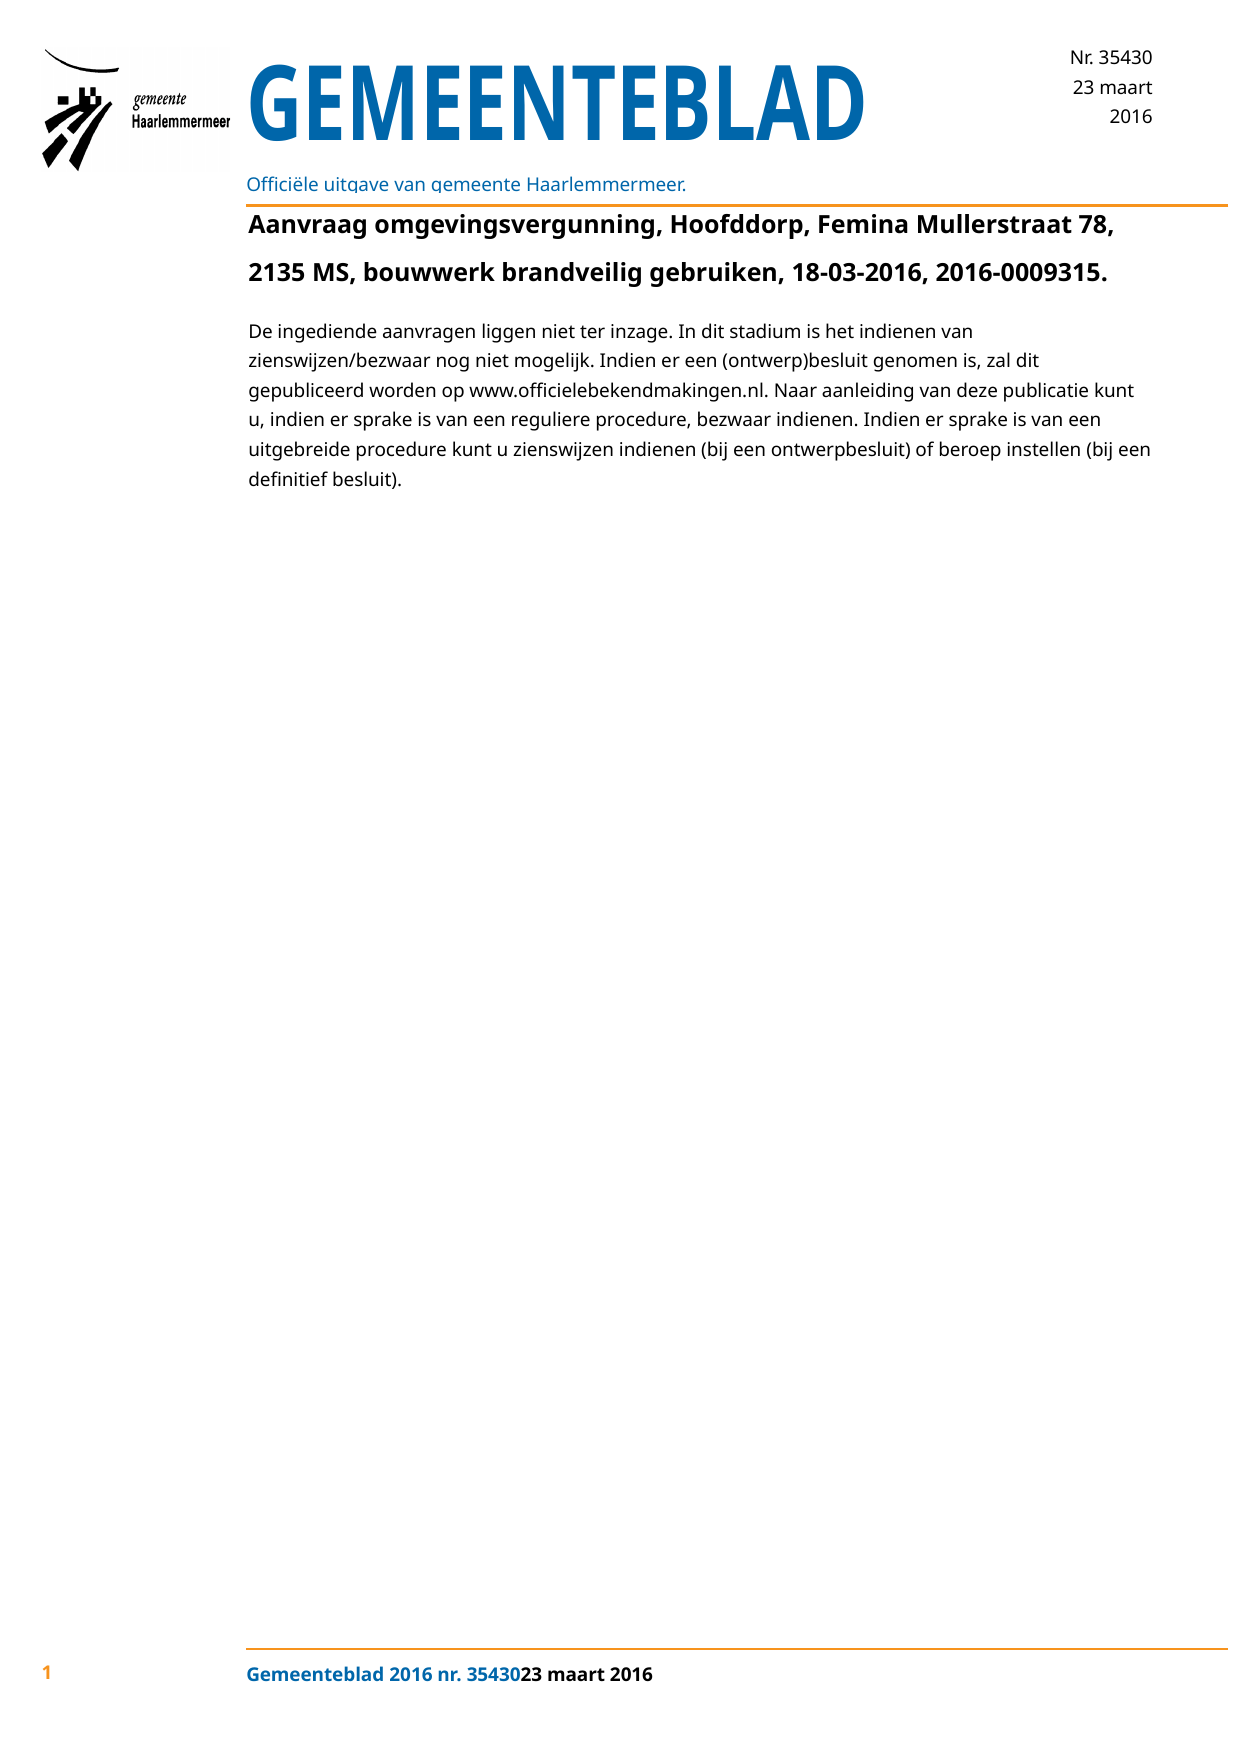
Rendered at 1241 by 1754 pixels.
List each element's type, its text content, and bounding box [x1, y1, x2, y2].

text Aanvraag omgevingsvergunning, Hoofddorp, Femina Mullerstraat 78, 2135 MS, bouwwerk brandveilig gebruiken, 18-03-2016, 2016-0009315. [248, 207, 1152, 288]
picture [41, 47, 231, 172]
text De ingediende aanvragen liggen niet ter inzage. In dit stadium is het indienen van zienswijzen/bezwaar nog niet mogelijk. Indien er een (ontwerp)besluit genomen is, zal dit gepubliceerd worden op www.officielebekendmakingen.nl. Naar aanleiding van deze publicatie kunt u, indien er sprake is van een reguliere procedure, bezwaar indienen. Indien er sprake is van een uitgebreide procedure kunt u zienswijzen indienen (bij een ontwerpbesluit) of beroep instellen (bij een definitief besluit). [248, 318, 1152, 492]
